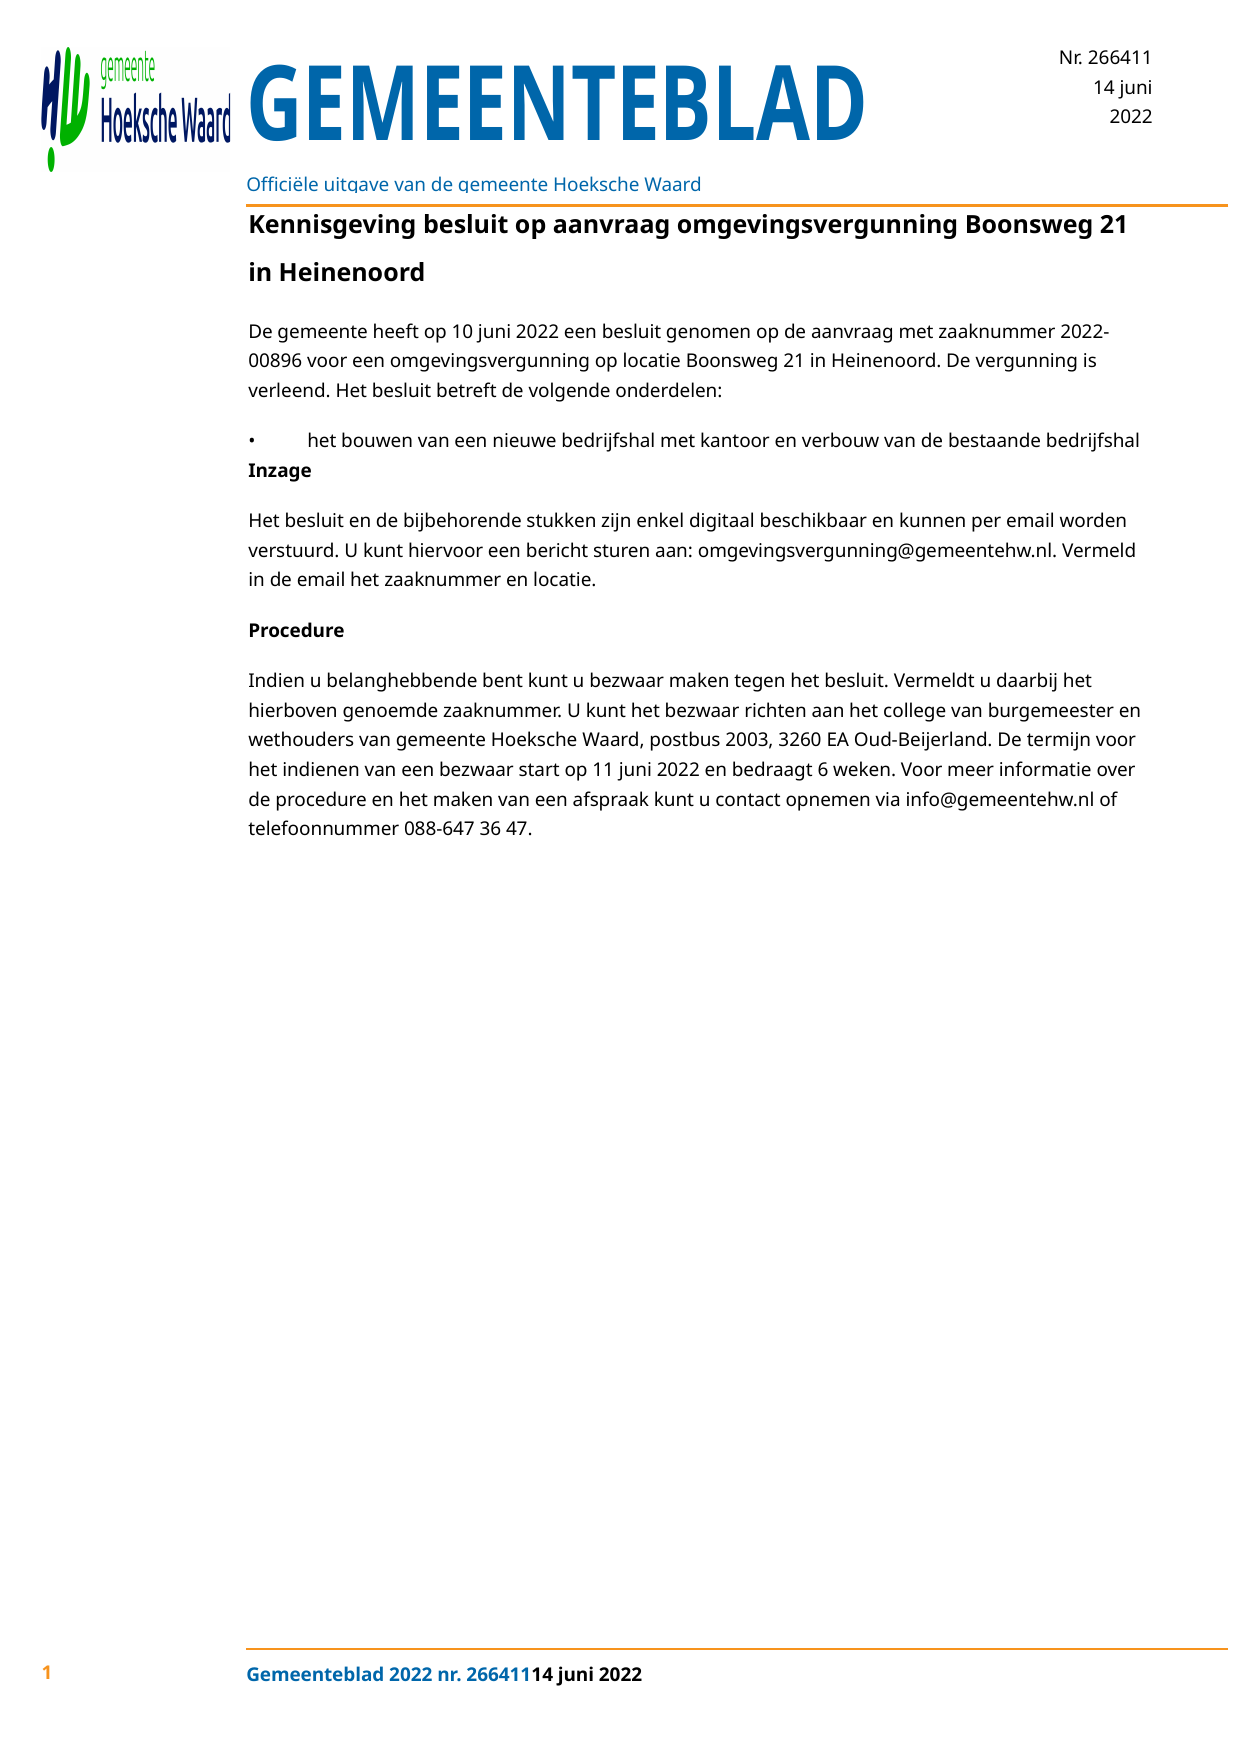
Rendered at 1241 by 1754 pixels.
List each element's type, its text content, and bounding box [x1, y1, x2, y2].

text Inzage [248, 457, 1152, 483]
text Het besluit en de bijbehorende stukken zijn enkel digitaal beschikbaar en kunnen per email worden verstuurd. U kunt hiervoor een bericht sturen aan: omgevingsvergunning@gemeentehw.nl. Vermeld in de email het zaaknummer en locatie. [248, 507, 1152, 592]
list het bouwen van een nieuwe bedrijfshal met kantoor en verbouw van de bestaande bedrijfshal [248, 427, 1152, 453]
picture [41, 47, 231, 172]
text Procedure [248, 617, 1152, 643]
text De gemeente heeft op 10 juni 2022 een besluit genomen op de aanvraag met zaaknummer 2022-00896 voor een omgevingsvergunning op locatie Boonsweg 21 in Heinenoord. De vergunning is verleend. Het besluit betreft de volgende onderdelen: [248, 318, 1152, 403]
text Kennisgeving besluit op aanvraag omgevingsvergunning Boonsweg 21 in Heinenoord [248, 207, 1152, 288]
text Indien u belanghebbende bent kunt u bezwaar maken tegen het besluit. Vermeldt u daarbij het hierboven genoemde zaaknummer. U kunt het bezwaar richten aan het college van burgemeester en wethouders van gemeente Hoeksche Waard, postbus 2003, 3260 EA Oud-Beijerland. De termijn voor het indienen van een bezwaar start op 11 juni 2022 en bedraagt 6 weken. Voor meer informatie over de procedure en het maken van een afspraak kunt u contact opnemen via info@gemeentehw.nl of telefoonnummer 088-647 36 47. [248, 667, 1152, 841]
